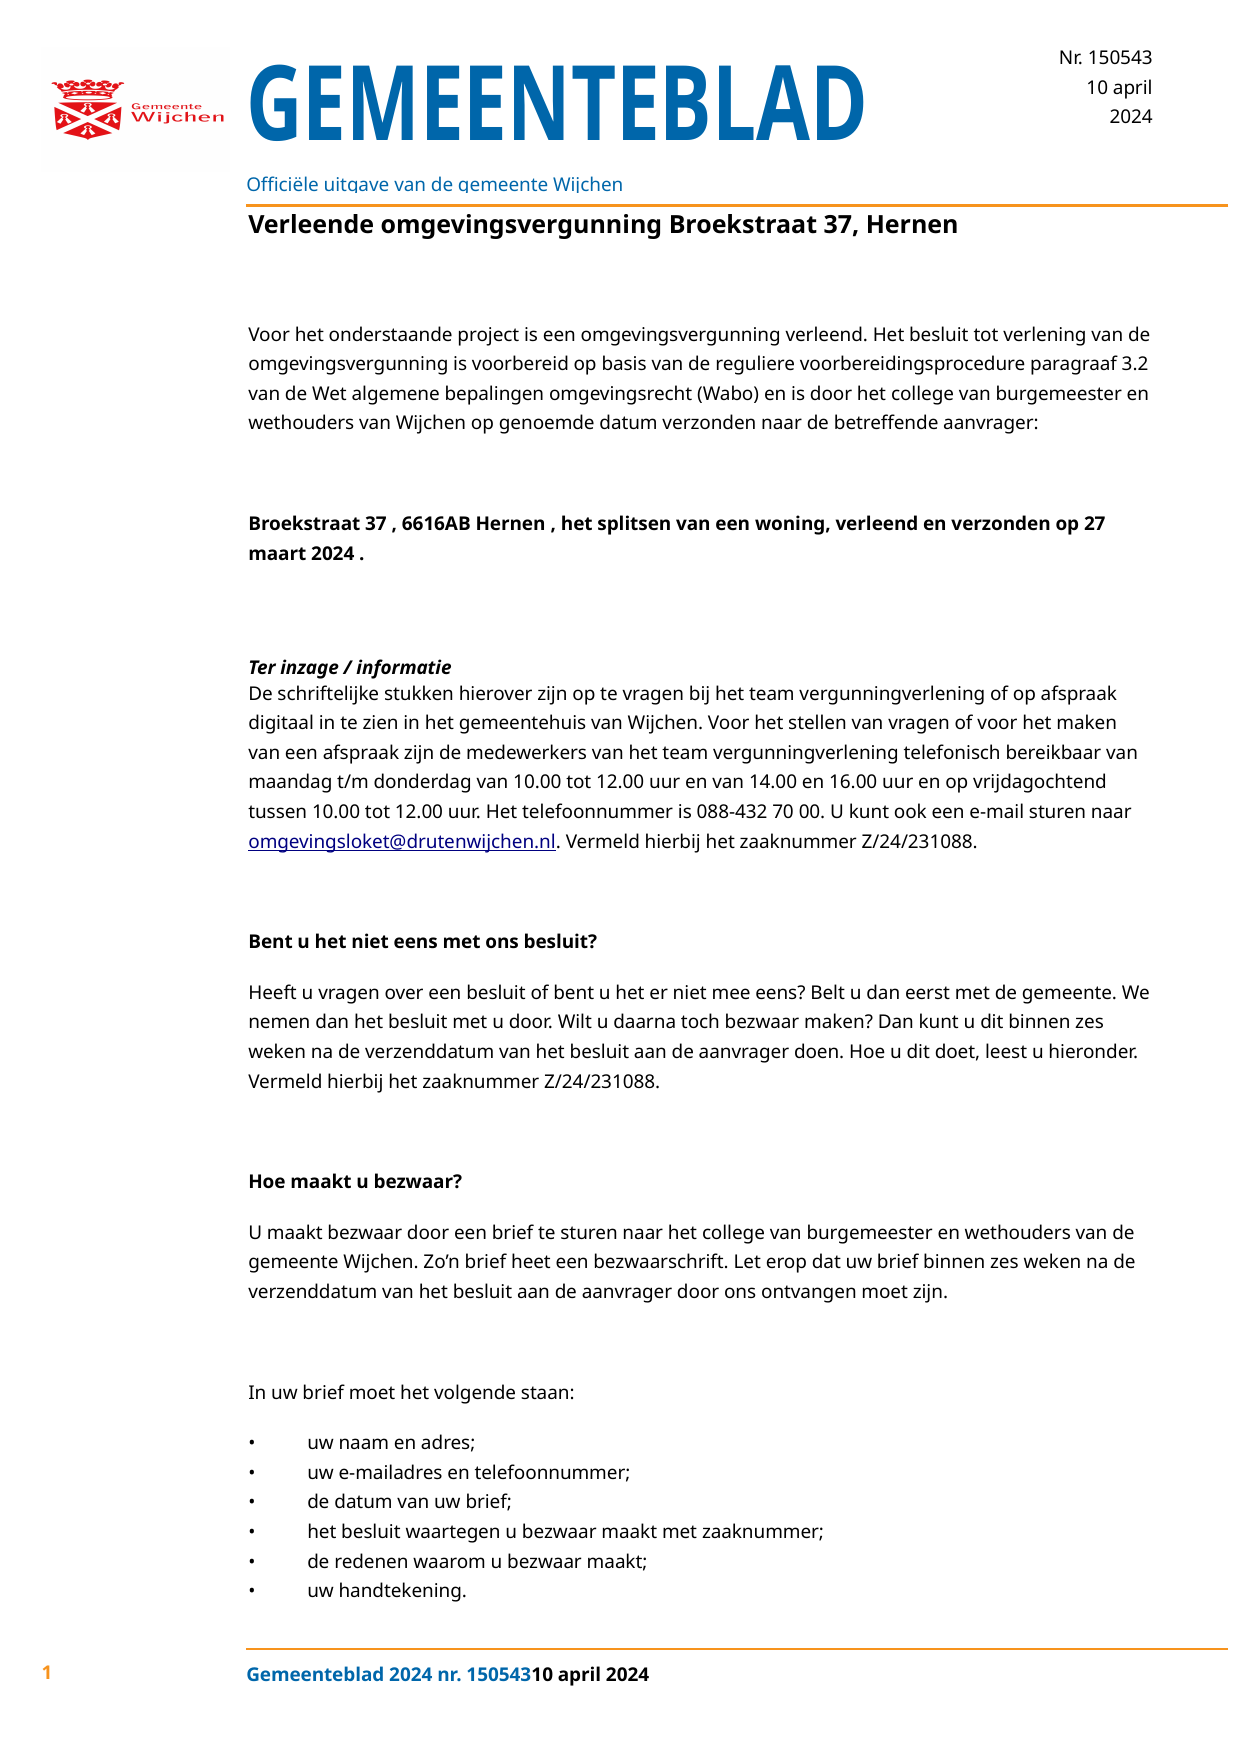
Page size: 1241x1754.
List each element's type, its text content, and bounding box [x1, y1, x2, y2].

text Bent u het niet eens met ons besluit? [248, 929, 1152, 954]
text Ter inzage / informatie [248, 654, 1152, 680]
list de datum van uw brief; [248, 1489, 1152, 1514]
text U maakt bezwaar door een brief te sturen naar het college van burgemeester en wethouders van de gemeente Wijchen. Zo’n brief heet een bezwaarschrift. Let erop dat uw brief binnen zes weken na de verzenddatum van het besluit aan de aanvrager door ons ontvangen moet zijn. [248, 1219, 1152, 1304]
list uw naam en adres; [248, 1429, 1152, 1455]
list het besluit waartegen u bezwaar maakt met zaaknummer; [248, 1518, 1152, 1544]
text Broekstraat 37 , 6616AB Hernen , het splitsen van een woning, verleend en verzonden op 27 maart 2024 . [248, 510, 1152, 566]
list de redenen waarom u bezwaar maakt; [248, 1548, 1152, 1574]
text Verleende omgevingsvergunning Broekstraat 37, Hernen [248, 207, 1152, 241]
picture [41, 47, 231, 172]
text De schriftelijke stukken hierover zijn op te vragen bij het team vergunningverlening of op afspraak digitaal in te zien in het gemeentehuis van Wijchen. Voor het stellen van vragen of voor het maken van een afspraak zijn de medewerkers van het team vergunningverlening telefonisch bereikbaar van maandag t/m donderdag van 10.00 tot 12.00 uur en van 14.00 en 16.00 uur en op vrijdagochtend tussen 10.00 tot 12.00 uur. Het telefoonnummer is 088-432 70 00. U kunt ook een e-mail sturen naar omgevingsloket@drutenwijchen.nl. Vermeld hierbij het zaaknummer Z/24/231088. [248, 680, 1152, 854]
text In uw brief moet het volgende staan: [248, 1379, 1152, 1405]
list uw e-mailadres en telefoonnummer; [248, 1459, 1152, 1485]
list uw handtekening. [248, 1577, 1152, 1603]
text Heeft u vragen over een besluit of bent u het er niet mee eens? Belt u dan eerst met de gemeente. We nemen dan het besluit met u door. Wilt u daarna toch bezwaar maken? Dan kunt u dit binnen zes weken na de verzenddatum van het besluit aan de aanvrager doen. Hoe u dit doet, leest u hieronder. Vermeld hierbij het zaaknummer Z/24/231088. [248, 979, 1152, 1094]
text Hoe maakt u bezwaar? [248, 1169, 1152, 1194]
text Voor het onderstaande project is een omgevingsvergunning verleend. Het besluit tot verlening van de omgevingsvergunning is voorbereid op basis van de reguliere voorbereidingsprocedure paragraaf 3.2 van de Wet algemene bepalingen omgevingsrecht (Wabo) en is door het college van burgemeester en wethouders van Wijchen op genoemde datum verzonden naar de betreffende aanvrager: [248, 321, 1152, 435]
